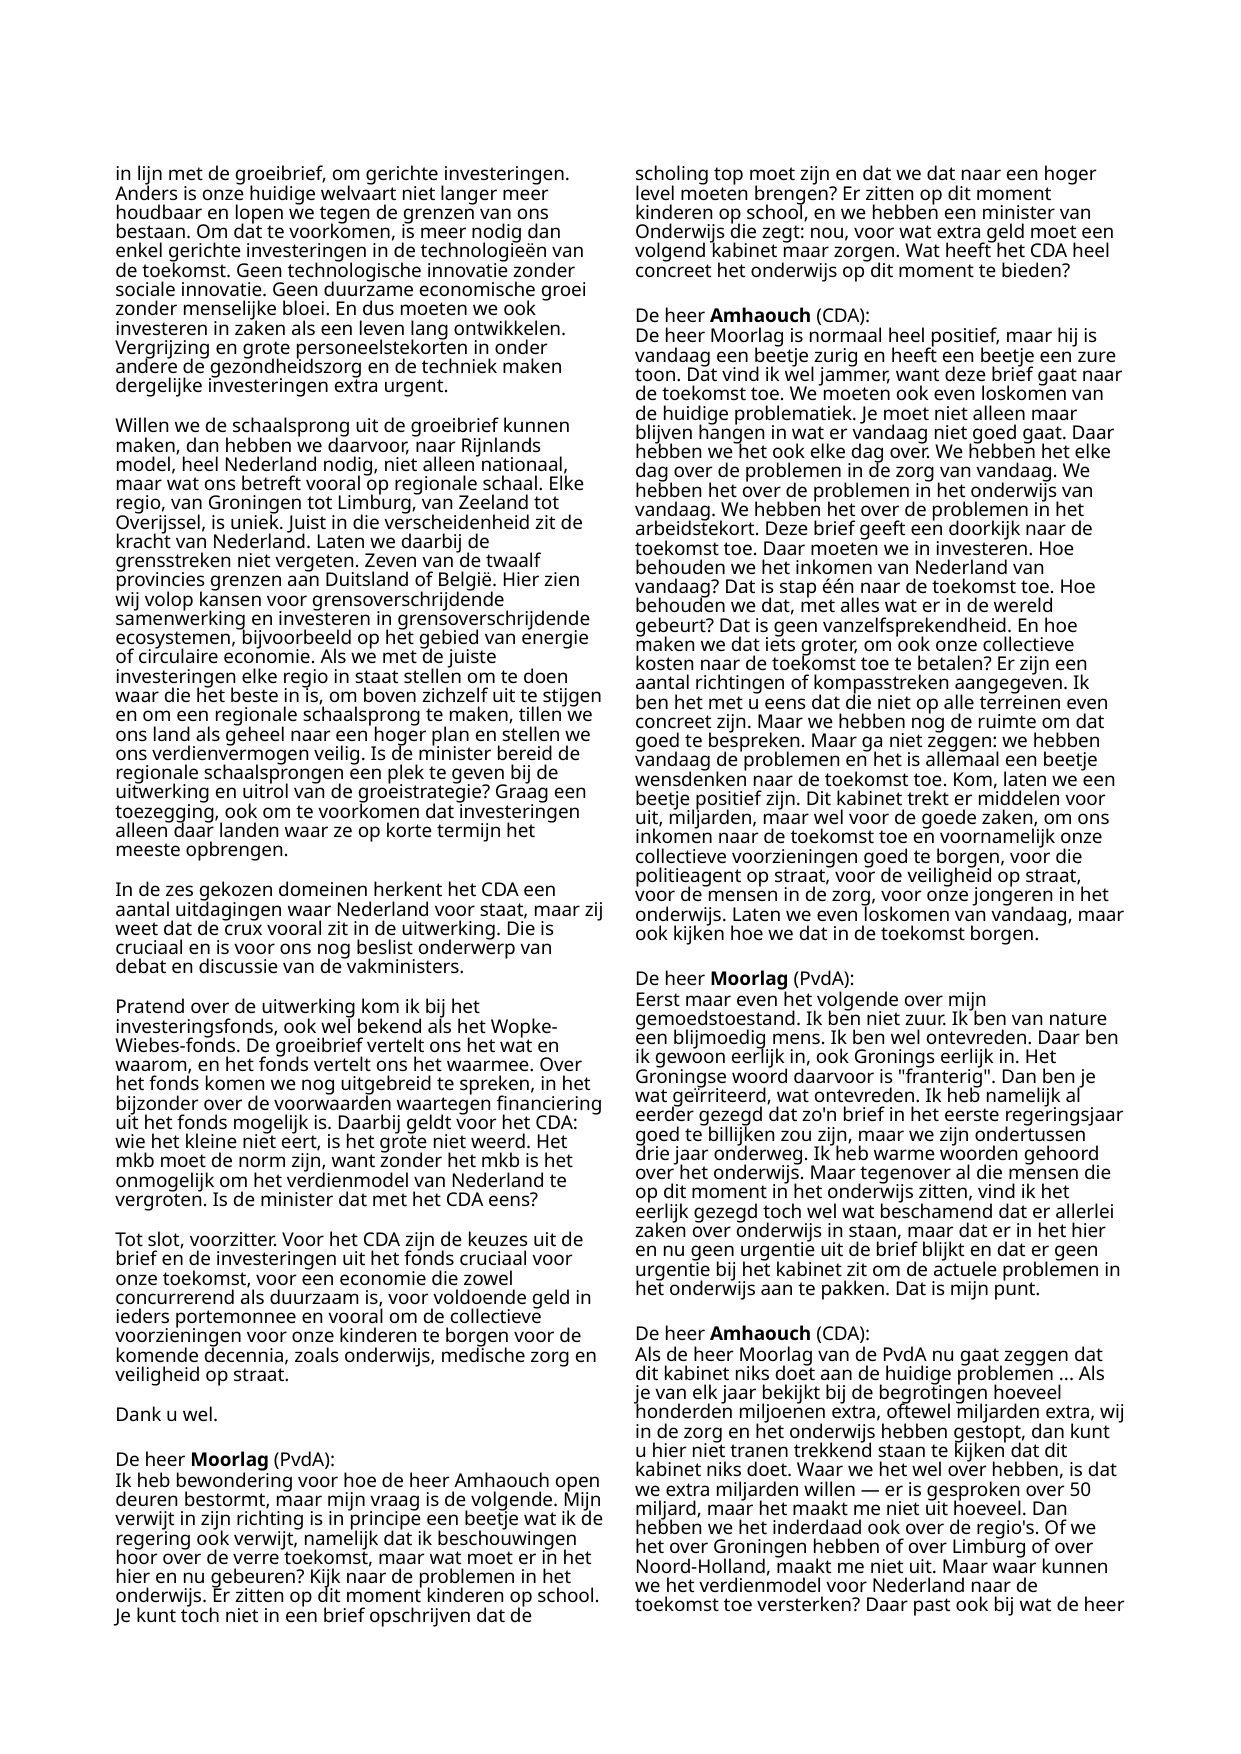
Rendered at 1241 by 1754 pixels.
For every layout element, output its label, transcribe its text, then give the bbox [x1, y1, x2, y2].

text Ik heb bewondering voor hoe de heer Amhaouch open deuren bestormt, maar mijn vraag is de volgende. Mijn verwijt in zijn richting is in principe een beetje wat ik de regering ook verwijt, namelijk dat ik beschouwingen hoor over de verre toekomst, maar wat moet er in het hier en nu gebeuren? Kijk naar de problemen in het onderwijs. Er zitten op dit moment kinderen op school. Je kunt toch niet in een brief opschrijven dat de [115, 1472, 605, 1626]
text De heer Moorlag is normaal heel positief, maar hij is vandaag een beetje zurig en heeft een beetje een zure toon. Dat vind ik wel jammer, want deze brief gaat naar de toekomst toe. We moeten ook even loskomen van de huidige problematiek. Je moet niet alleen maar blijven hangen in wat er vandaag niet goed gaat. Daar hebben we het ook elke dag over. We hebben het elke dag over de problemen in de zorg van vandaag. We hebben het over de problemen in het onderwijs van vandaag. We hebben het over de problemen in het arbeidstekort. Deze brief geeft een doorkijk naar de toekomst toe. Daar moeten we in investeren. Hoe behouden we het inkomen van Nederland van vandaag? Dat is stap één naar de toekomst toe. Hoe behouden we dat, met alles wat er in de wereld gebeurt? Dat is geen vanzelfsprekendheid. En hoe maken we dat iets groter, om ook onze collectieve kosten naar de toekomst toe te betalen? Er zijn een aantal richtingen of kompasstreken aangegeven. Ik ben het met u eens dat die niet op alle terreinen even concreet zijn. Maar we hebben nog de ruimte om dat goed te bespreken. Maar ga niet zeggen: we hebben vandaag de problemen en het is allemaal een beetje wensdenken naar de toekomst toe. Kom, laten we een beetje positief zijn. Dit kabinet trekt er middelen voor uit, miljarden, maar wel voor de goede zaken, om ons inkomen naar de toekomst toe en voornamelijk onze collectieve voorzieningen goed te borgen, voor die politieagent op straat, voor de veiligheid op straat, voor de mensen in de zorg, voor onze jongeren in het onderwijs. Laten we even loskomen van vandaag, maar ook kijken hoe we dat in de toekomst borgen. [635, 327, 1125, 944]
text in lijn met de groeibrief, om gerichte investeringen. Anders is onze huidige welvaart niet langer meer houdbaar en lopen we tegen de grenzen van ons bestaan. Om dat te voorkomen, is meer nodig dan enkel gerichte investeringen in de technologieën van de toekomst. Geen technologische innovatie zonder sociale innovatie. Geen duurzame economische groei zonder menselijke bloei. En dus moeten we ook investeren in zaken als een leven lang ontwikkelen. Vergrijzing en grote personeelstekorten in onder andere de gezondheidszorg en de techniek maken dergelijke investeringen extra urgent. [115, 165, 605, 397]
text Pratend over de uitwerking kom ik bij het investeringsfonds, ook wel bekend als het Wopke-Wiebes-fonds. De groeibrief vertelt ons het wat en waarom, en het fonds vertelt ons het waarmee. Over het fonds komen we nog uitgebreid te spreken, in het bijzonder over de voorwaarden waartegen financiering uit het fonds mogelijk is. Daarbij geldt voor het CDA: wie het kleine niet eert, is het grote niet weerd. Het mkb moet de norm zijn, want zonder het mkb is het onmogelijk om het verdienmodel van Nederland te vergroten. Is de minister dat met het CDA eens? [115, 998, 605, 1210]
text De heer Amhaouch (CDA): [635, 302, 1125, 327]
text Willen we de schaalsprong uit de groeibrief kunnen maken, dan hebben we daarvoor, naar Rijnlands model, heel Nederland nodig, niet alleen nationaal, maar wat ons betreft vooral op regionale schaal. Elke regio, van Groningen tot Limburg, van Zeeland tot Overijssel, is uniek. Juist in die verscheidenheid zit de kracht van Nederland. Laten we daarbij de grensstreken niet vergeten. Zeven van de twaalf provincies grenzen aan Duitsland of België. Hier zien wij volop kansen voor grensoverschrijdende samenwerking en investeren in grensoverschrijdende ecosystemen, bijvoorbeeld op het gebied van energie of circulaire economie. Als we met de juiste investeringen elke regio in staat stellen om te doen waar die het beste in is, om boven zichzelf uit te stijgen en om een regionale schaalsprong te maken, tillen we ons land als geheel naar een hoger plan en stellen we ons verdienvermogen veilig. Is de minister bereid de regionale schaalsprongen een plek te geven bij de uitwerking en uitrol van de groeistrategie? Graag een toezegging, ook om te voorkomen dat investeringen alleen daar landen waar ze op korte termijn het meeste opbrengen. [115, 417, 605, 861]
text Eerst maar even het volgende over mijn gemoedstoestand. Ik ben niet zuur. Ik ben van nature een blijmoedig mens. Ik ben wel ontevreden. Daar ben ik gewoon eerlijk in, ook Gronings eerlijk in. Het Groningse woord daarvoor is "franterig". Dan ben je wat geïrriteerd, wat ontevreden. Ik heb namelijk al eerder gezegd dat zo'n brief in het eerste regeringsjaar goed te billijken zou zijn, maar we zijn ondertussen drie jaar onderweg. Ik heb warme woorden gehoord over het onderwijs. Maar tegenover al die mensen die op dit moment in het onderwijs zitten, vind ik het eerlijk gezegd toch wel wat beschamend dat er allerlei zaken over onderwijs in staan, maar dat er in het hier en nu geen urgentie uit de brief blijkt en dat er geen urgentie bij het kabinet zit om de actuele problemen in het onderwijs aan te pakken. Dat is mijn punt. [635, 991, 1125, 1299]
text De heer Amhaouch (CDA): [635, 1320, 1125, 1346]
text Als de heer Moorlag van de PvdA nu gaat zeggen dat dit kabinet niks doet aan de huidige problemen ... Als je van elk jaar bekijkt bij de begrotingen hoeveel honderden miljoenen extra, oftewel miljarden extra, wij in de zorg en het onderwijs hebben gestopt, dan kunt u hier niet tranen trekkend staan te kijken dat dit kabinet niks doet. Waar we het wel over hebben, is dat we extra miljarden willen — er is gesproken over 50 miljard, maar het maakt me niet uit hoeveel. Dan hebben we het inderdaad ook over de regio's. Of we het over Groningen hebben of over Limburg of over Noord-Holland, maakt me niet uit. Maar waar kunnen we het verdienmodel voor Nederland naar de toekomst toe versterken? Daar past ook bij wat de heer [635, 1346, 1125, 1615]
text De heer Moorlag (PvdA): [635, 965, 1125, 991]
text scholing top moet zijn en dat we dat naar een hoger level moeten brengen? Er zitten op dit moment kinderen op school, en we hebben een minister van Onderwijs die zegt: nou, voor wat extra geld moet een volgend kabinet maar zorgen. Wat heeft het CDA heel concreet het onderwijs op dit moment te bieden? [635, 165, 1125, 281]
text Dank u wel. [115, 1406, 605, 1425]
text Tot slot, voorzitter. Voor het CDA zijn de keuzes uit de brief en de investeringen uit het fonds cruciaal voor onze toekomst, voor een economie die zowel concurrerend als duurzaam is, voor voldoende geld in ieders portemonnee en vooral om de collectieve voorzieningen voor onze kinderen te borgen voor de komende decennia, zoals onderwijs, medische zorg en veiligheid op straat. [115, 1231, 605, 1385]
text De heer Moorlag (PvdA): [115, 1446, 605, 1472]
text In de zes gekozen domeinen herkent het CDA een aantal uitdagingen waar Nederland voor staat, maar zij weet dat de crux vooral zit in de uitwerking. Die is cruciaal en is voor ons nog beslist onderwerp van debat en discussie van de vakministers. [115, 881, 605, 978]
